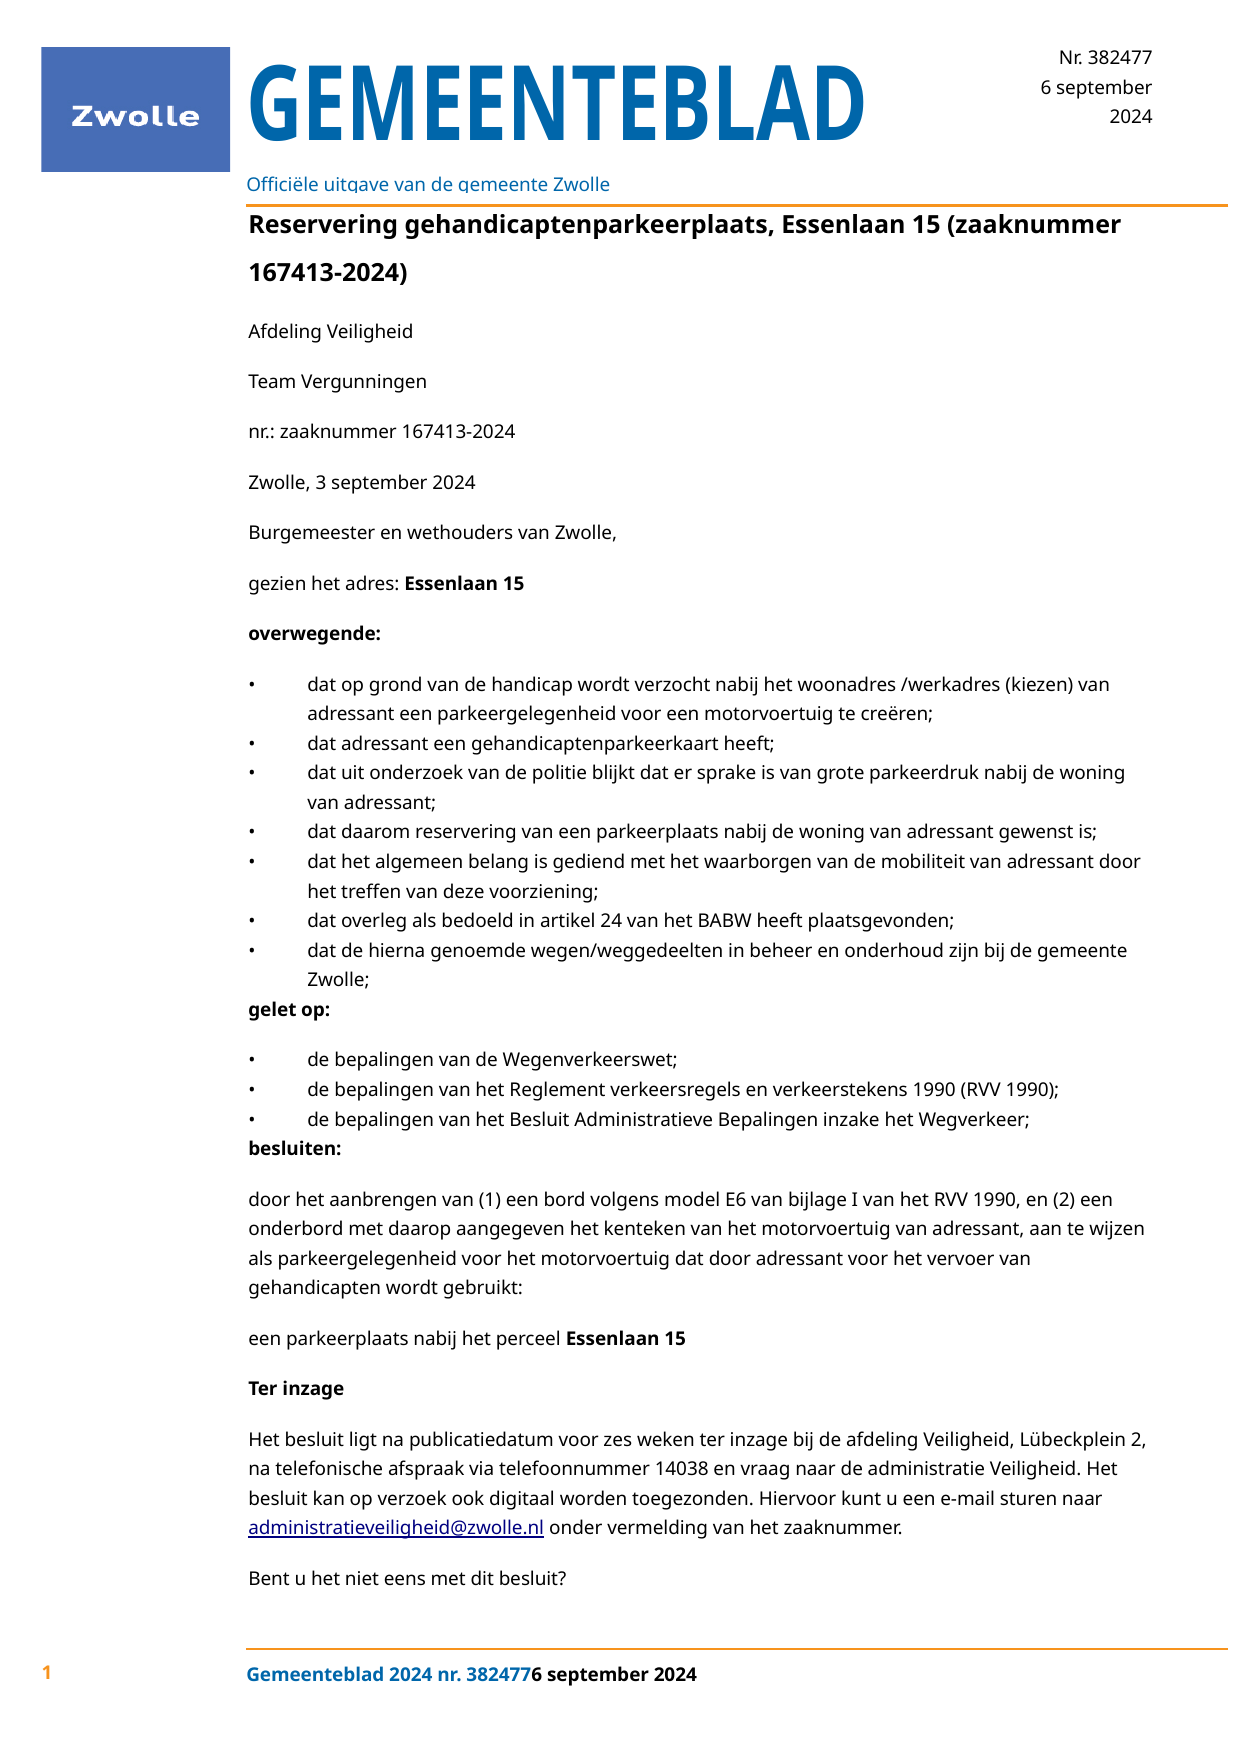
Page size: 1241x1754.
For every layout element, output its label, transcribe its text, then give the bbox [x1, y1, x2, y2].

text gezien het adres: Essenlaan 15 [248, 570, 1152, 596]
text Burgemeester en wethouders van Zwolle, [248, 519, 1152, 545]
text gelet op: [248, 996, 1152, 1022]
text Team Vergunningen [248, 368, 1152, 394]
list dat daarom reservering van een parkeerplaats nabij de woning van adressant gewenst is; [248, 819, 1152, 844]
list de bepalingen van de Wegenverkeerswet; [248, 1047, 1152, 1072]
list dat overleg als bedoeld in artikel 24 van het BABW heeft plaatsgevonden; [248, 907, 1152, 933]
text Zwolle, 3 september 2024 [248, 469, 1152, 495]
text overwegende: [248, 620, 1152, 646]
list dat adressant een gehandicaptenparkeerkaart heeft; [248, 730, 1152, 756]
text Bent u het niet eens met dit besluit? [248, 1565, 1152, 1591]
list dat uit onderzoek van de politie blijkt dat er sprake is van grote parkeerdruk nabij de woning van adressant; [248, 759, 1152, 815]
text Afdeling Veiligheid [248, 318, 1152, 344]
text een parkeerplaats nabij het perceel Essenlaan 15 [248, 1325, 1152, 1351]
list dat het algemeen belang is gediend met het waarborgen van de mobiliteit van adressant door het treffen van deze voorziening; [248, 848, 1152, 904]
list de bepalingen van het Besluit Administratieve Bepalingen inzake het Wegverkeer; [248, 1106, 1152, 1132]
text door het aanbrengen van (1) een bord volgens model E6 van bijlage I van het RVV 1990, en (2) een onderbord met daarop aangegeven het kenteken van het motorvoertuig van adressant, aan te wijzen als parkeergelegenheid voor het motorvoertuig dat door adressant voor het vervoer van gehandicapten wordt gebruikt: [248, 1186, 1152, 1300]
list dat de hierna genoemde wegen/weggedeelten in beheer en onderhoud zijn bij de gemeente Zwolle; [248, 937, 1152, 992]
text Ter inzage [248, 1375, 1152, 1401]
text besluiten: [248, 1135, 1152, 1161]
list dat op grond van de handicap wordt verzocht nabij het woonadres /werkadres (kiezen) van adressant een parkeergelegenheid voor een motorvoertuig te creëren; [248, 671, 1152, 726]
text Het besluit ligt na publicatiedatum voor zes weken ter inzage bij de afdeling Veiligheid, Lübeckplein 2, na telefonische afspraak via telefoonnummer 14038 en vraag naar de administratie Veiligheid. Het besluit kan op verzoek ook digitaal worden toegezonden. Hiervoor kunt u een e-mail sturen naar administratieveiligheid@zwolle.nl onder vermelding van het zaaknummer. [248, 1426, 1152, 1540]
text Reservering gehandicaptenparkeerplaats, Essenlaan 15 (zaaknummer 167413-2024) [248, 207, 1152, 288]
picture [41, 47, 231, 172]
list de bepalingen van het Reglement verkeersregels en verkeerstekens 1990 (RVV 1990); [248, 1076, 1152, 1102]
text nr.: zaaknummer 167413-2024 [248, 419, 1152, 444]
